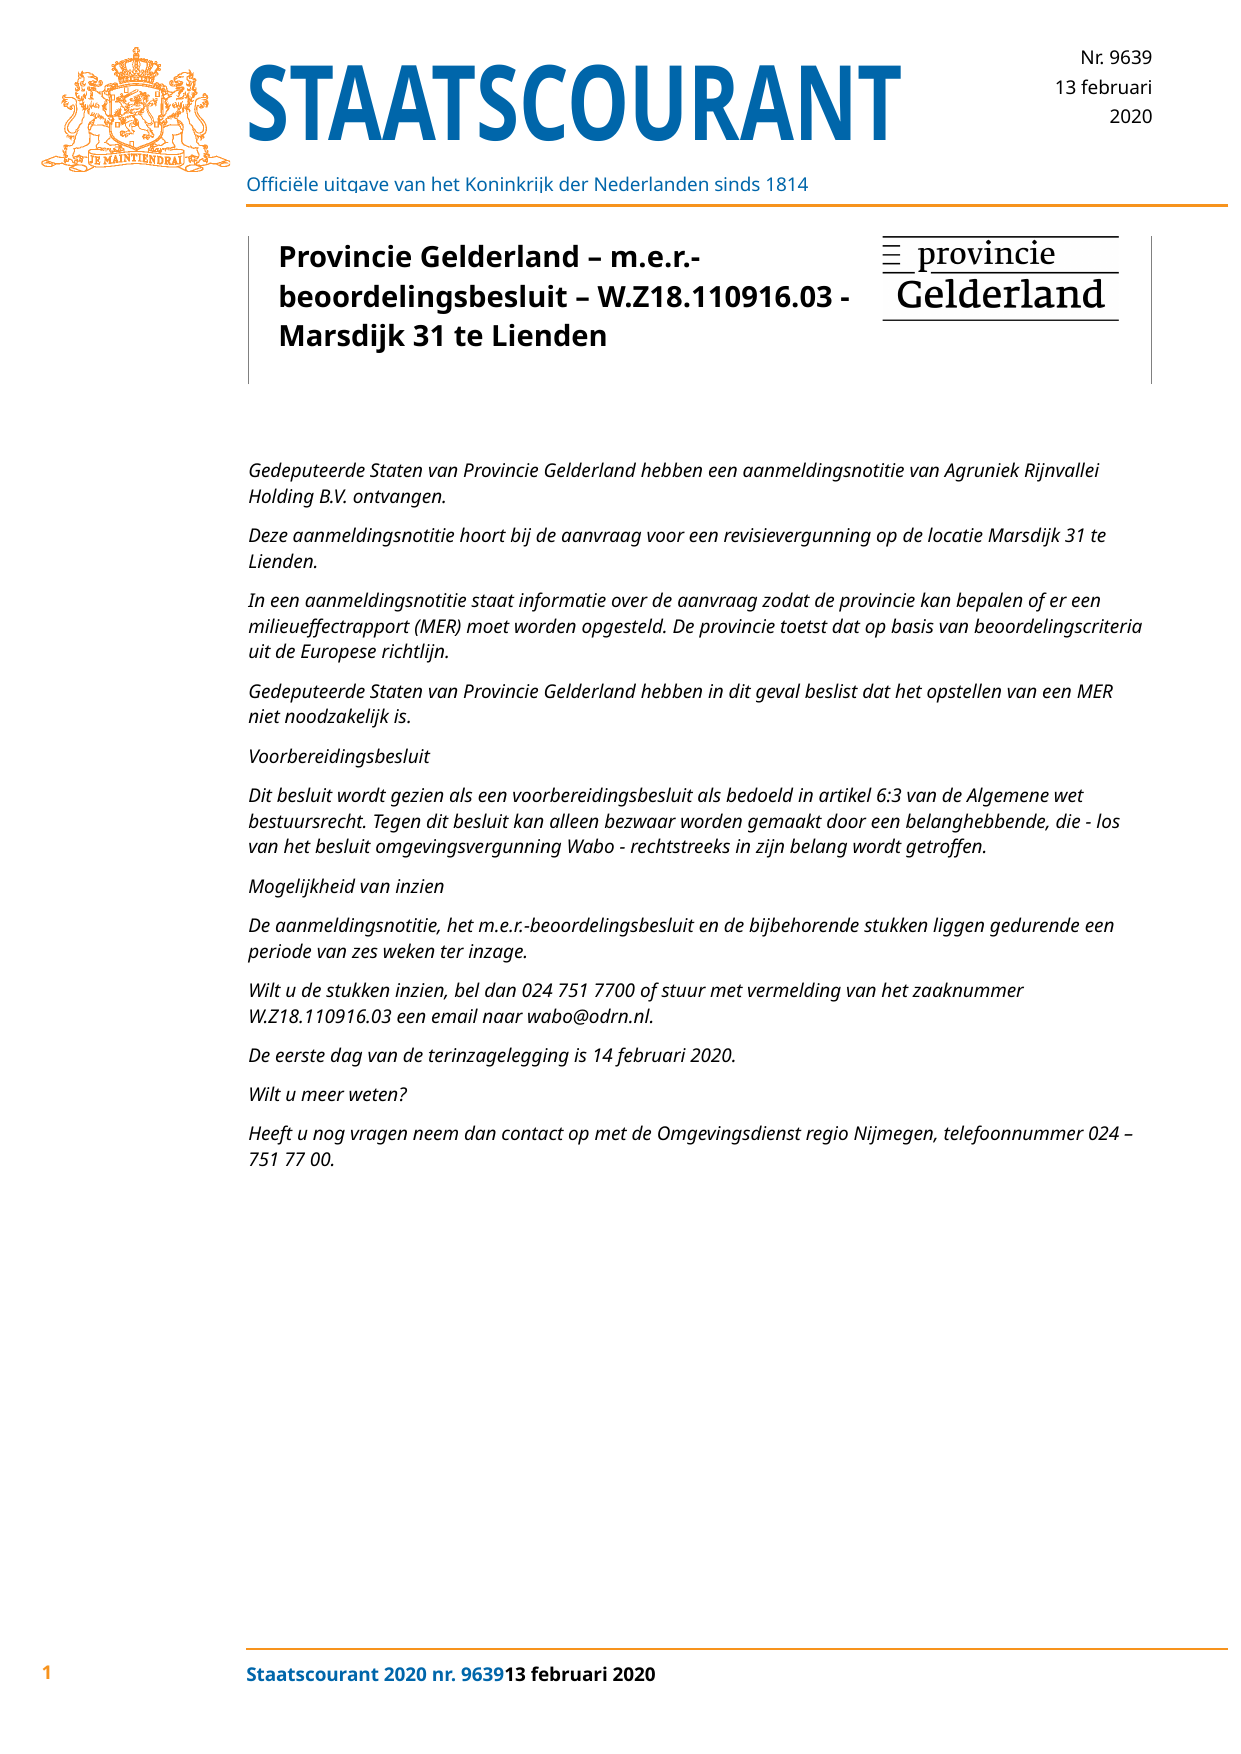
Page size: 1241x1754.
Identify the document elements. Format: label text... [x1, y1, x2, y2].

picture [882, 236, 1119, 321]
text De eerste dag van de terinzagelegging is 14 februari 2020. [248, 1042, 1152, 1068]
text Dit besluit wordt gezien als een voorbereidingsbesluit als bedoeld in artikel 6:3 van de Algemene wet bestuursrecht. Tegen dit besluit kan alleen bezwaar worden gemaakt door een belanghebbende, die - los van het besluit omgevingsvergunning Wabo - rechtstreeks in zijn belang wordt getroffen. [248, 782, 1152, 859]
text Deze aanmeldingsnotitie hoort bij de aanvraag voor een revisievergunning op de locatie Marsdijk 31 te Lienden. [248, 522, 1152, 573]
text De aanmeldingsnotitie, het m.e.r.-beoordelingsbesluit en de bijbehorende stukken liggen gedurende een periode van zes weken ter inzage. [248, 912, 1152, 963]
text Heeft u nog vragen neem dan contact op met de Omgevingsdienst regio Nijmegen, telefoonnummer 024 – 751 77 00. [248, 1121, 1152, 1172]
text Wilt u de stukken inzien, bel dan 024 751 7700 of stuur met vermelding van het zaaknummer W.Z18.110916.03 een email naar wabo@odrn.nl. [248, 977, 1152, 1028]
text Gedeputeerde Staten van Provincie Gelderland hebben in dit geval beslist dat het opstellen van een MER niet noodzakelijk is. [248, 678, 1152, 729]
text Voorbereidingsbesluit [248, 743, 1152, 768]
table_header [850, 236, 1151, 384]
text Wilt u meer weten? [248, 1081, 1152, 1107]
text Gedeputeerde Staten van Provincie Gelderland hebben een aanmeldingsnotitie van Agruniek Rijnvallei Holding B.V. ontvangen. [248, 457, 1152, 508]
text In een aanmeldingsnotitie staat informatie over de aanvraag zodat de provincie kan bepalen of er een milieueffectrapport (MER) moet worden opgesteld. De provincie toetst dat op basis van beoordelingscriteria uit de Europese richtlijn. [248, 587, 1152, 664]
table_header Provincie Gelderland – m.e.r.-beoordelingsbesluit – W.Z18.110916.03 - Marsdijk 31 te Lienden [249, 236, 850, 384]
text Mogelijkheid van inzien [248, 873, 1152, 898]
picture [41, 47, 231, 172]
